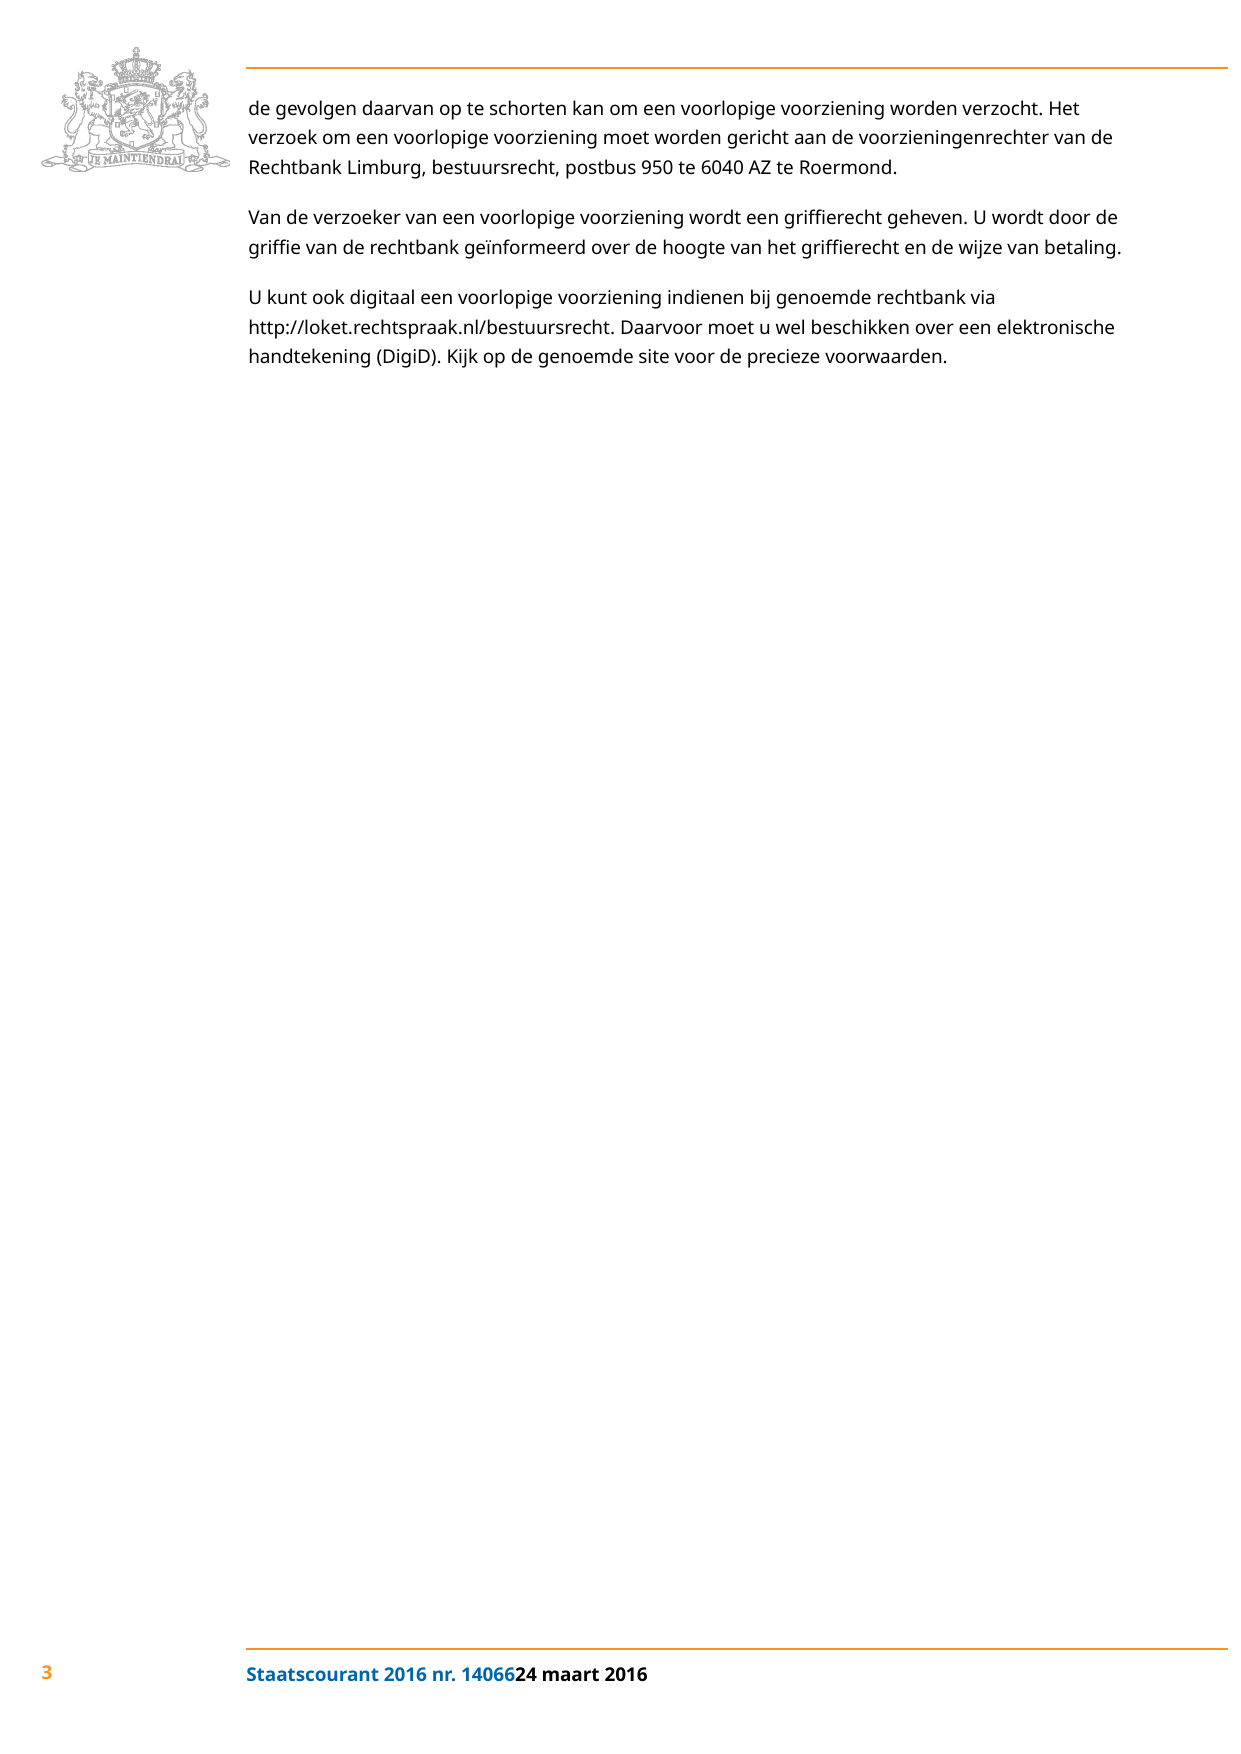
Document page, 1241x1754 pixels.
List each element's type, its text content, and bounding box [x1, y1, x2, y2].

text U kunt ook digitaal een voorlopige voorziening indienen bij genoemde rechtbank via http://loket.rechtspraak.nl/bestuursrecht. Daarvoor moet u wel beschikken over een elektronische handtekening (DigiD). Kijk op de genoemde site voor de precieze voorwaarden. [248, 284, 1152, 369]
text Van de verzoeker van een voorlopige voorziening wordt een griffierecht geheven. U wordt door de griffie van de rechtbank geïnformeerd over de hoogte van het griffierecht en de wijze van betaling. [248, 204, 1152, 260]
picture [41, 47, 231, 172]
text de gevolgen daarvan op te schorten kan om een voorlopige voorziening worden verzocht. Het verzoek om een voorlopige voorziening moet worden gericht aan de voorzieningenrechter van de Rechtbank Limburg, bestuursrecht, postbus 950 te 6040 AZ te Roermond. [248, 95, 1152, 180]
